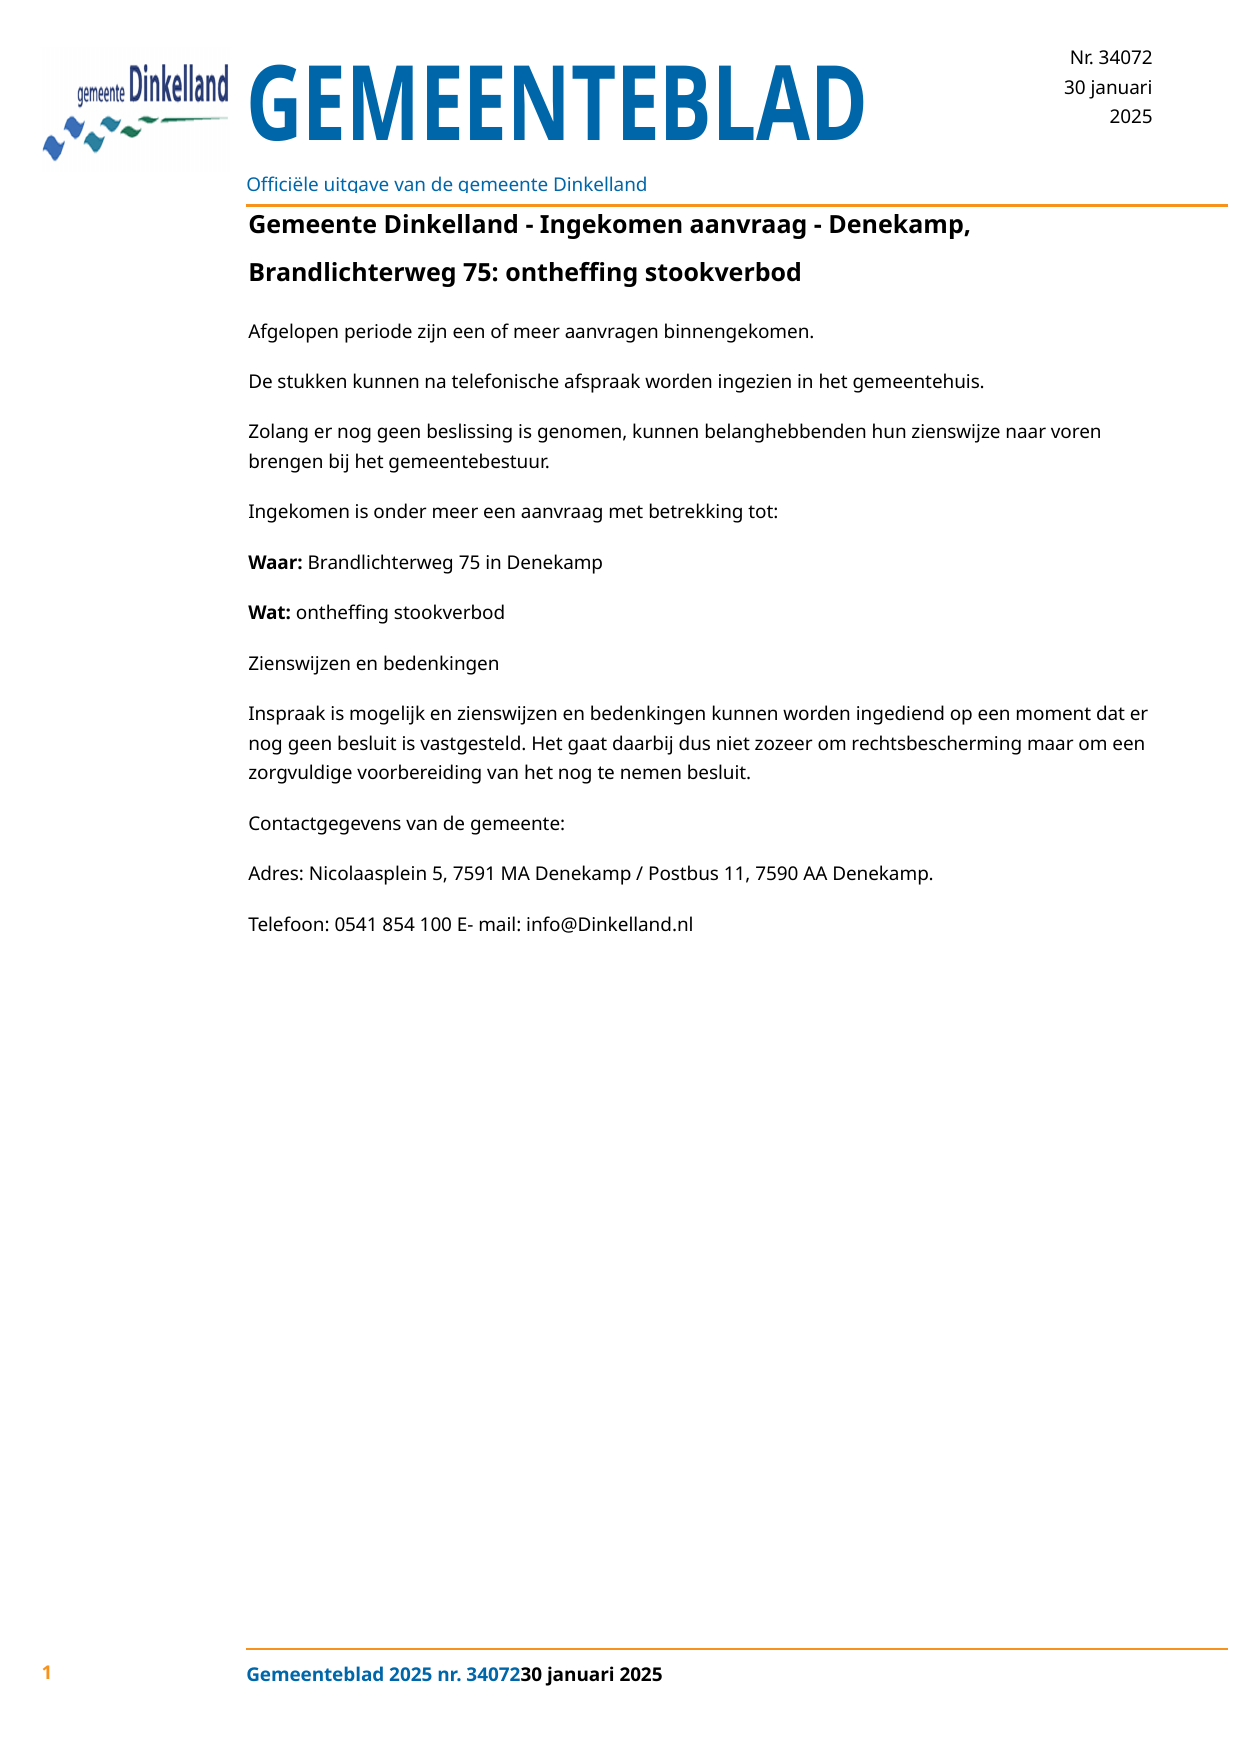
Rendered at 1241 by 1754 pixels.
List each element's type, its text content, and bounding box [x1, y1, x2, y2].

text Telefoon: 0541 854 100 E- mail: info@Dinkelland.nl [248, 911, 1152, 937]
picture [41, 47, 231, 172]
text Inspraak is mogelijk en zienswijzen en bedenkingen kunnen worden ingediend op een moment dat er nog geen besluit is vastgesteld. Het gaat daarbij dus niet zozeer om rechtsbescherming maar om een zorgvuldige voorbereiding van het nog te nemen besluit. [248, 700, 1152, 785]
text Gemeente Dinkelland - Ingekomen aanvraag - Denekamp, Brandlichterweg 75: ontheffing stookverbod [248, 207, 1152, 288]
text Wat: ontheffing stookverbod [248, 599, 1152, 625]
text Contactgegevens van de gemeente: [248, 810, 1152, 836]
text De stukken kunnen na telefonische afspraak worden ingezien in het gemeentehuis. [248, 368, 1152, 394]
text Adres: Nicolaasplein 5, 7591 MA Denekamp / Postbus 11, 7590 AA Denekamp. [248, 860, 1152, 886]
text Zienswijzen en bedenkingen [248, 650, 1152, 676]
text Waar: Brandlichterweg 75 in Denekamp [248, 549, 1152, 575]
text Zolang er nog geen beslissing is genomen, kunnen belanghebbenden hun zienswijze naar voren brengen bij het gemeentebestuur. [248, 419, 1152, 474]
text Afgelopen periode zijn een of meer aanvragen binnengekomen. [248, 318, 1152, 344]
text Ingekomen is onder meer een aanvraag met betrekking tot: [248, 499, 1152, 524]
